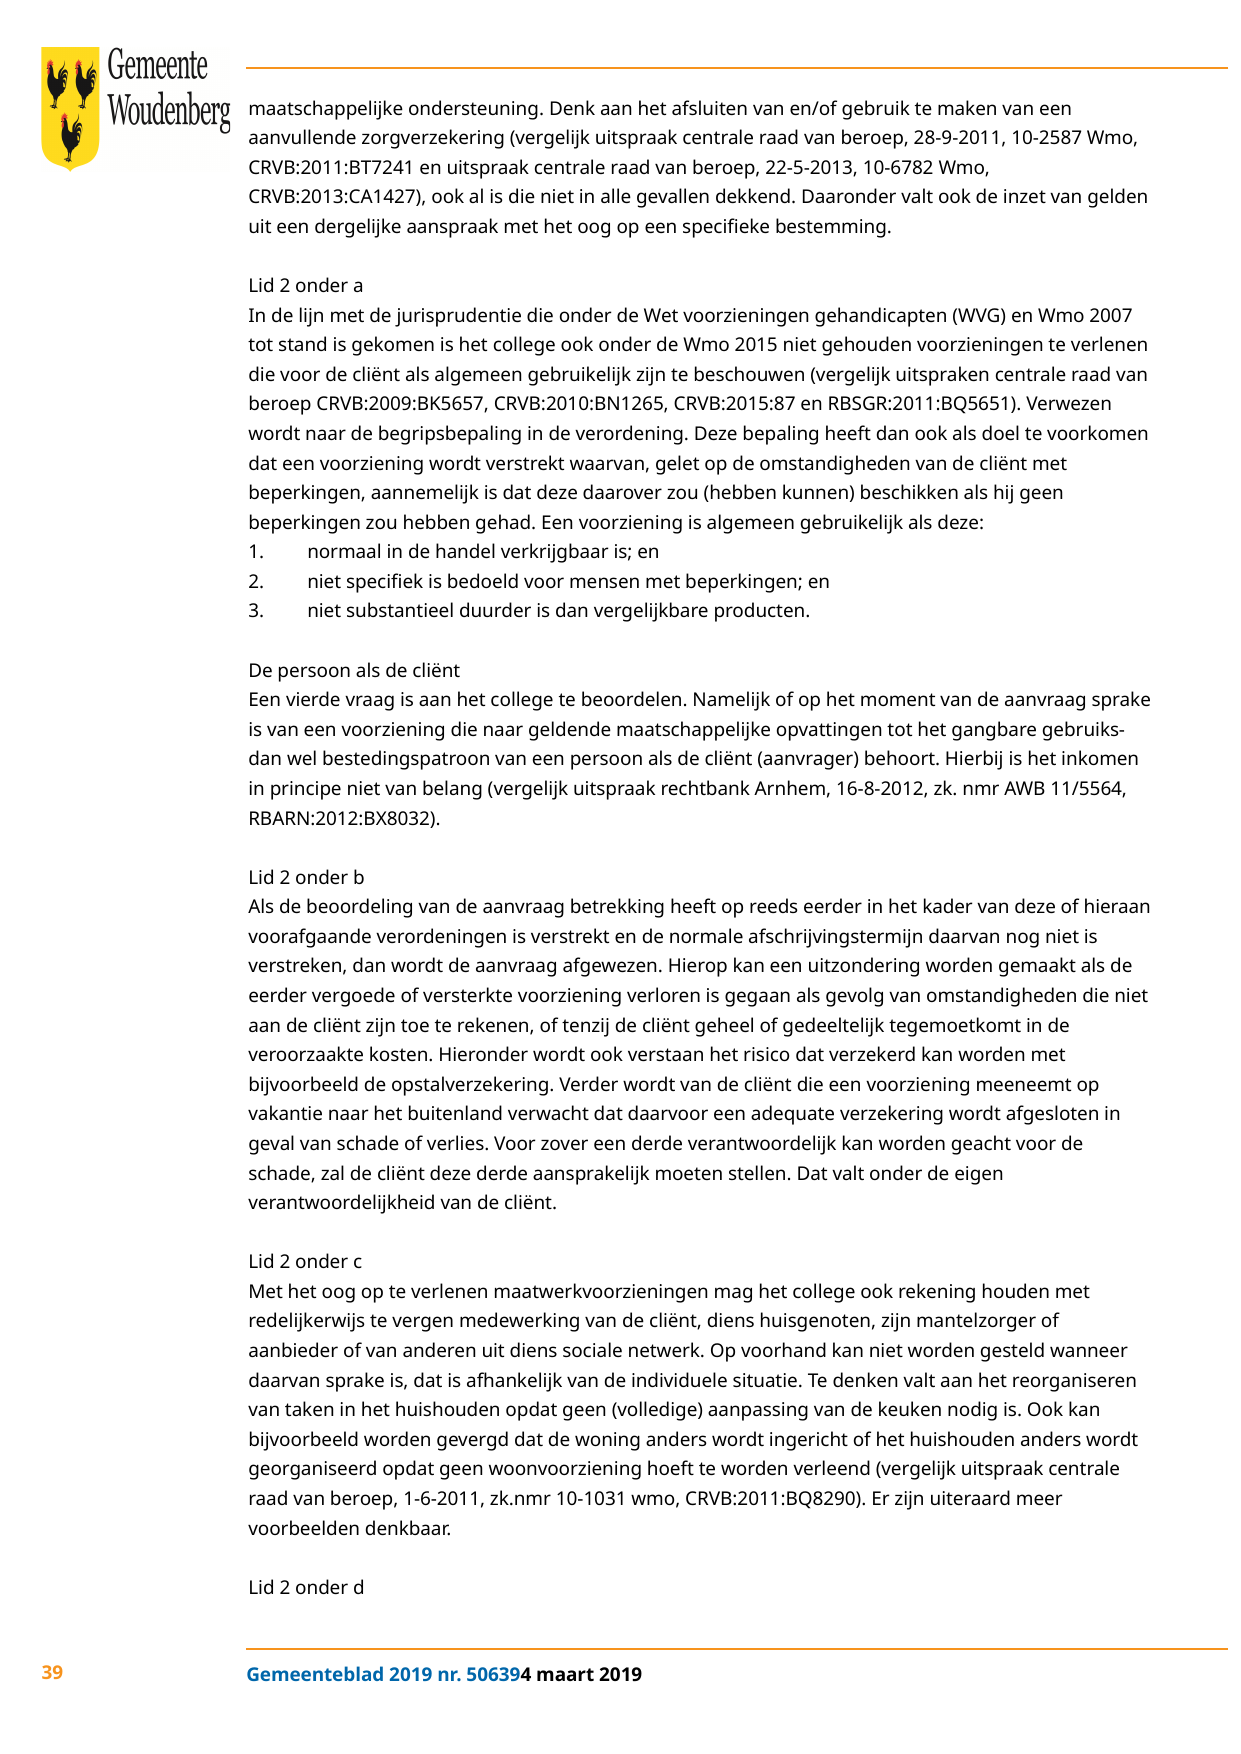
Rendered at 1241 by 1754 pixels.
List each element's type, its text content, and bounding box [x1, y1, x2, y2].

text Met het oog op te verlenen maatwerkvoorzieningen mag het college ook rekening houden met redelijkerwijs te vergen medewerking van de cliënt, diens huisgenoten, zijn mantelzorger of aanbieder of van anderen uit diens sociale netwerk. Op voorhand kan niet worden gesteld wanneer daarvan sprake is, dat is afhankelijk van de individuele situatie. Te denken valt aan het reorganiseren van taken in het huishouden opdat geen (volledige) aanpassing van de keuken nodig is. Ook kan bijvoorbeeld worden gevergd dat de woning anders wordt ingericht of het huishouden anders wordt georganiseerd opdat geen woonvoorziening hoeft te worden verleend (vergelijk uitspraak centrale raad van beroep, 1-6-2011, zk.nmr 10-1031 wmo, CRVB:2011:BQ8290). Er zijn uiteraard meer voorbeelden denkbaar. [248, 1278, 1152, 1541]
text Lid 2 onder d [248, 1574, 1152, 1600]
text In de lijn met de jurisprudentie die onder de Wet voorzieningen gehandicapten (WVG) en Wmo 2007 tot stand is gekomen is het college ook onder de Wmo 2015 niet gehouden voorzieningen te verlenen die voor de cliënt als algemeen gebruikelijk zijn te beschouwen (vergelijk uitspraken centrale raad van beroep CRVB:2009:BK5657, CRVB:2010:BN1265, CRVB:2015:87 en RBSGR:2011:BQ5651). Verwezen wordt naar de begripsbepaling in de verordening. Deze bepaling heeft dan ook als doel te voorkomen dat een voorziening wordt verstrekt waarvan, gelet op de omstandigheden van de cliënt met beperkingen, aannemelijk is dat deze daarover zou (hebben kunnen) beschikken als hij geen beperkingen zou hebben gehad. Een voorziening is algemeen gebruikelijk als deze: [248, 302, 1152, 535]
text De persoon als de cliënt [248, 657, 1152, 683]
picture [41, 47, 231, 172]
text Als de beoordeling van de aanvraag betrekking heeft op reeds eerder in het kader van deze of hieraan voorafgaande verordeningen is verstrekt en de normale afschrijvingstermijn daarvan nog niet is verstreken, dan wordt de aanvraag afgewezen. Hierop kan een uitzondering worden gemaakt als de eerder vergoede of versterkte voorziening verloren is gegaan als gevolg van omstandigheden die niet aan de cliënt zijn toe te rekenen, of tenzij de cliënt geheel of gedeeltelijk tegemoetkomt in de veroorzaakte kosten. Hieronder wordt ook verstaan het risico dat verzekerd kan worden met bijvoorbeeld de opstalverzekering. Verder wordt van de cliënt die een voorziening meeneemt op vakantie naar het buitenland verwacht dat daarvoor een adequate verzekering wordt afgesloten in geval van schade of verlies. Voor zover een derde verantwoordelijk kan worden geacht voor de schade, zal de cliënt deze derde aansprakelijk moeten stellen. Dat valt onder de eigen verantwoordelijkheid van de cliënt. [248, 893, 1152, 1215]
text Lid 2 onder c [248, 1248, 1152, 1274]
list niet specifiek is bedoeld voor mensen met beperkingen; en [248, 568, 1152, 594]
text maatschappelijke ondersteuning. Denk aan het afsluiten van en/of gebruik te maken van een aanvullende zorgverzekering (vergelijk uitspraak centrale raad van beroep, 28-9-2011, 10-2587 Wmo, CRVB:2011:BT7241 en uitspraak centrale raad van beroep, 22-5-2013, 10-6782 Wmo, CRVB:2013:CA1427), ook al is die niet in alle gevallen dekkend. Daaronder valt ook de inzet van gelden uit een dergelijke aanspraak met het oog op een specifieke bestemming. [248, 95, 1152, 239]
text Een vierde vraag is aan het college te beoordelen. Namelijk of op het moment van de aanvraag sprake is van een voorziening die naar geldende maatschappelijke opvattingen tot het gangbare gebruiks- dan wel bestedingspatroon van een persoon als de cliënt (aanvrager) behoort. Hierbij is het inkomen in principe niet van belang (vergelijk uitspraak rechtbank Arnhem, 16-8-2012, zk. nmr AWB 11/5564, RBARN:2012:BX8032). [248, 686, 1152, 831]
text Lid 2 onder a [248, 272, 1152, 298]
text Lid 2 onder b [248, 864, 1152, 890]
list niet substantieel duurder is dan vergelijkbare producten. [248, 598, 1152, 623]
list normaal in de handel verkrijgbaar is; en [248, 538, 1152, 564]
